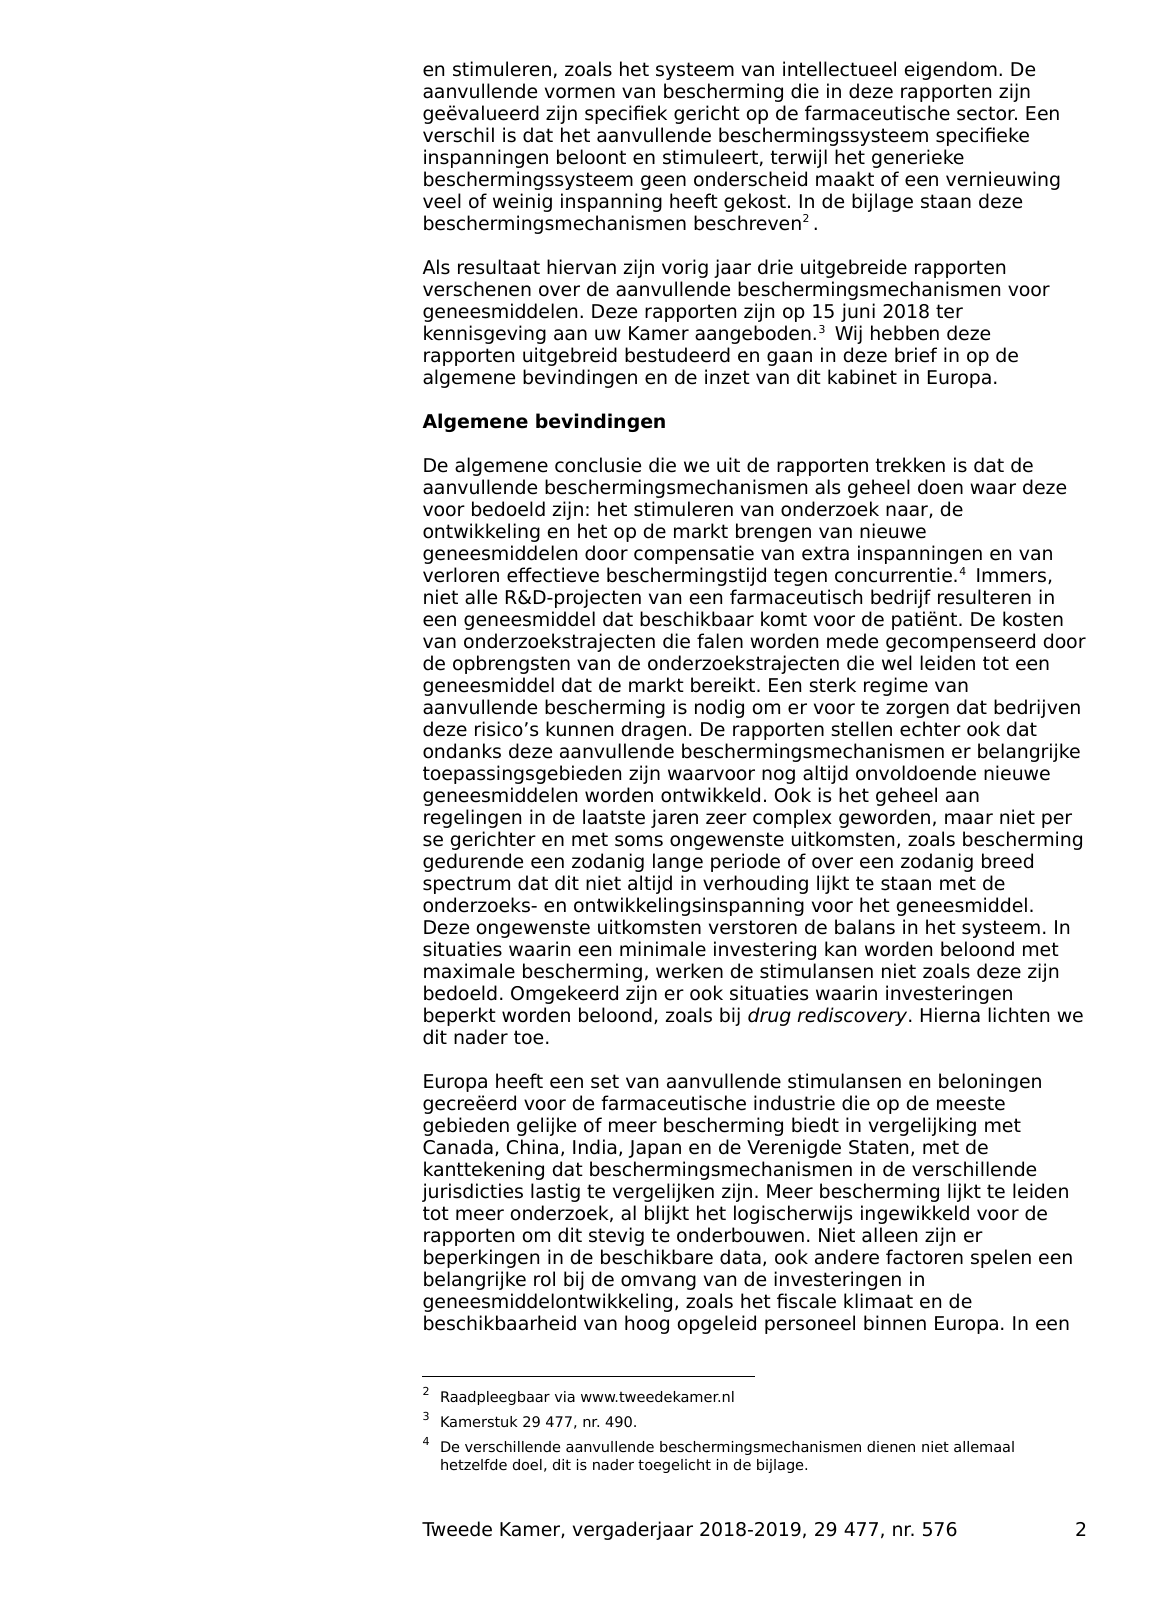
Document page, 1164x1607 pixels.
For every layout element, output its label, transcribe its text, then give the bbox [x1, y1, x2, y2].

text Europa heeft een set van aanvullende stimulansen en beloningen gecreëerd voor de farmaceutische industrie die op de meeste gebieden gelijke of meer bescherming biedt in vergelijking met Canada, China, India, Japan en de Verenigde Staten, met de kanttekening dat beschermingsmechanismen in de verschillende jurisdicties lastig te vergelijken zijn. Meer bescherming lijkt te leiden tot meer onderzoek, al blijkt het logischerwijs ingewikkeld voor de rapporten om dit stevig te onderbouwen. Niet alleen zijn er beperkingen in de beschikbare data, ook andere factoren spelen een belangrijke rol bij de omvang van de investeringen in geneesmiddelontwikkeling, zoals het fiscale klimaat en de beschikbaarheid van hoog opgeleid personeel binnen Europa. In een [422, 1071, 1087, 1335]
text Kamerstuk 29 477, nr. 490. [422, 1410, 1087, 1432]
text De algemene conclusie die we uit de rapporten trekken is dat de aanvullende beschermingsmechanismen als geheel doen waar deze voor bedoeld zijn: het stimuleren van onderzoek naar, de ontwikkeling en het op de markt brengen van nieuwe geneesmiddelen door compensatie van extra inspanningen en van verloren effectieve beschermingstijd tegen concurrentie. Immers, niet alle R&D-projecten van een farmaceutisch bedrijf resulteren in een geneesmiddel dat beschikbaar komt voor de patiënt. De kosten van onderzoekstrajecten die falen worden mede gecompenseerd door de opbrengsten van de onderzoekstrajecten die wel leiden tot een geneesmiddel dat de markt bereikt. Een sterk regime van aanvullende bescherming is nodig om er voor te zorgen dat bedrijven deze risico’s kunnen dragen. De rapporten stellen echter ook dat ondanks deze aanvullende beschermingsmechanismen er belangrijke toepassingsgebieden zijn waarvoor nog altijd onvoldoende nieuwe geneesmiddelen worden ontwikkeld. Ook is het geheel aan regelingen in de laatste jaren zeer complex geworden, maar niet per se gerichter en met soms ongewenste uitkomsten, zoals bescherming gedurende een zodanig lange periode of over een zodanig breed spectrum dat dit niet altijd in verhouding lijkt te staan met de onderzoeks- en ontwikkelingsinspanning voor het geneesmiddel. Deze ongewenste uitkomsten verstoren de balans in het systeem. In situaties waarin een minimale investering kan worden beloond met maximale bescherming, werken de stimulansen niet zoals deze zijn bedoeld. Omgekeerd zijn er ook situaties waarin investeringen beperkt worden beloond, zoals bij drug rediscovery. Hierna lichten we dit nader toe. [422, 455, 1087, 1049]
text Als resultaat hiervan zijn vorig jaar drie uitgebreide rapporten verschenen over de aanvullende beschermingsmechanismen voor geneesmiddelen. Deze rapporten zijn op 15 juni 2018 ter kennisgeving aan uw Kamer aangeboden. Wij hebben deze rapporten uitgebreid bestudeerd en gaan in deze brief in op de algemene bevindingen en de inzet van dit kabinet in Europa. [422, 257, 1087, 389]
text en stimuleren, zoals het systeem van intellectueel eigendom. De aanvullende vormen van bescherming die in deze rapporten zijn geëvalueerd zijn specifiek gericht op de farmaceutische sector. Een verschil is dat het aanvullende beschermingssysteem specifieke inspanningen beloont en stimuleert, terwijl het generieke beschermingssysteem geen onderscheid maakt of een vernieuwing veel of weinig inspanning heeft gekost. In de bijlage staan deze beschermingsmechanismen beschreven. [422, 59, 1087, 235]
text De verschillende aanvullende beschermingsmechanismen dienen niet allemaal hetzelfde doel, dit is nader toegelicht in de bijlage. [422, 1435, 1087, 1474]
subtitle Algemene bevindingen [422, 411, 1087, 433]
text Raadpleegbaar via www.tweedekamer.nl [422, 1385, 1087, 1407]
